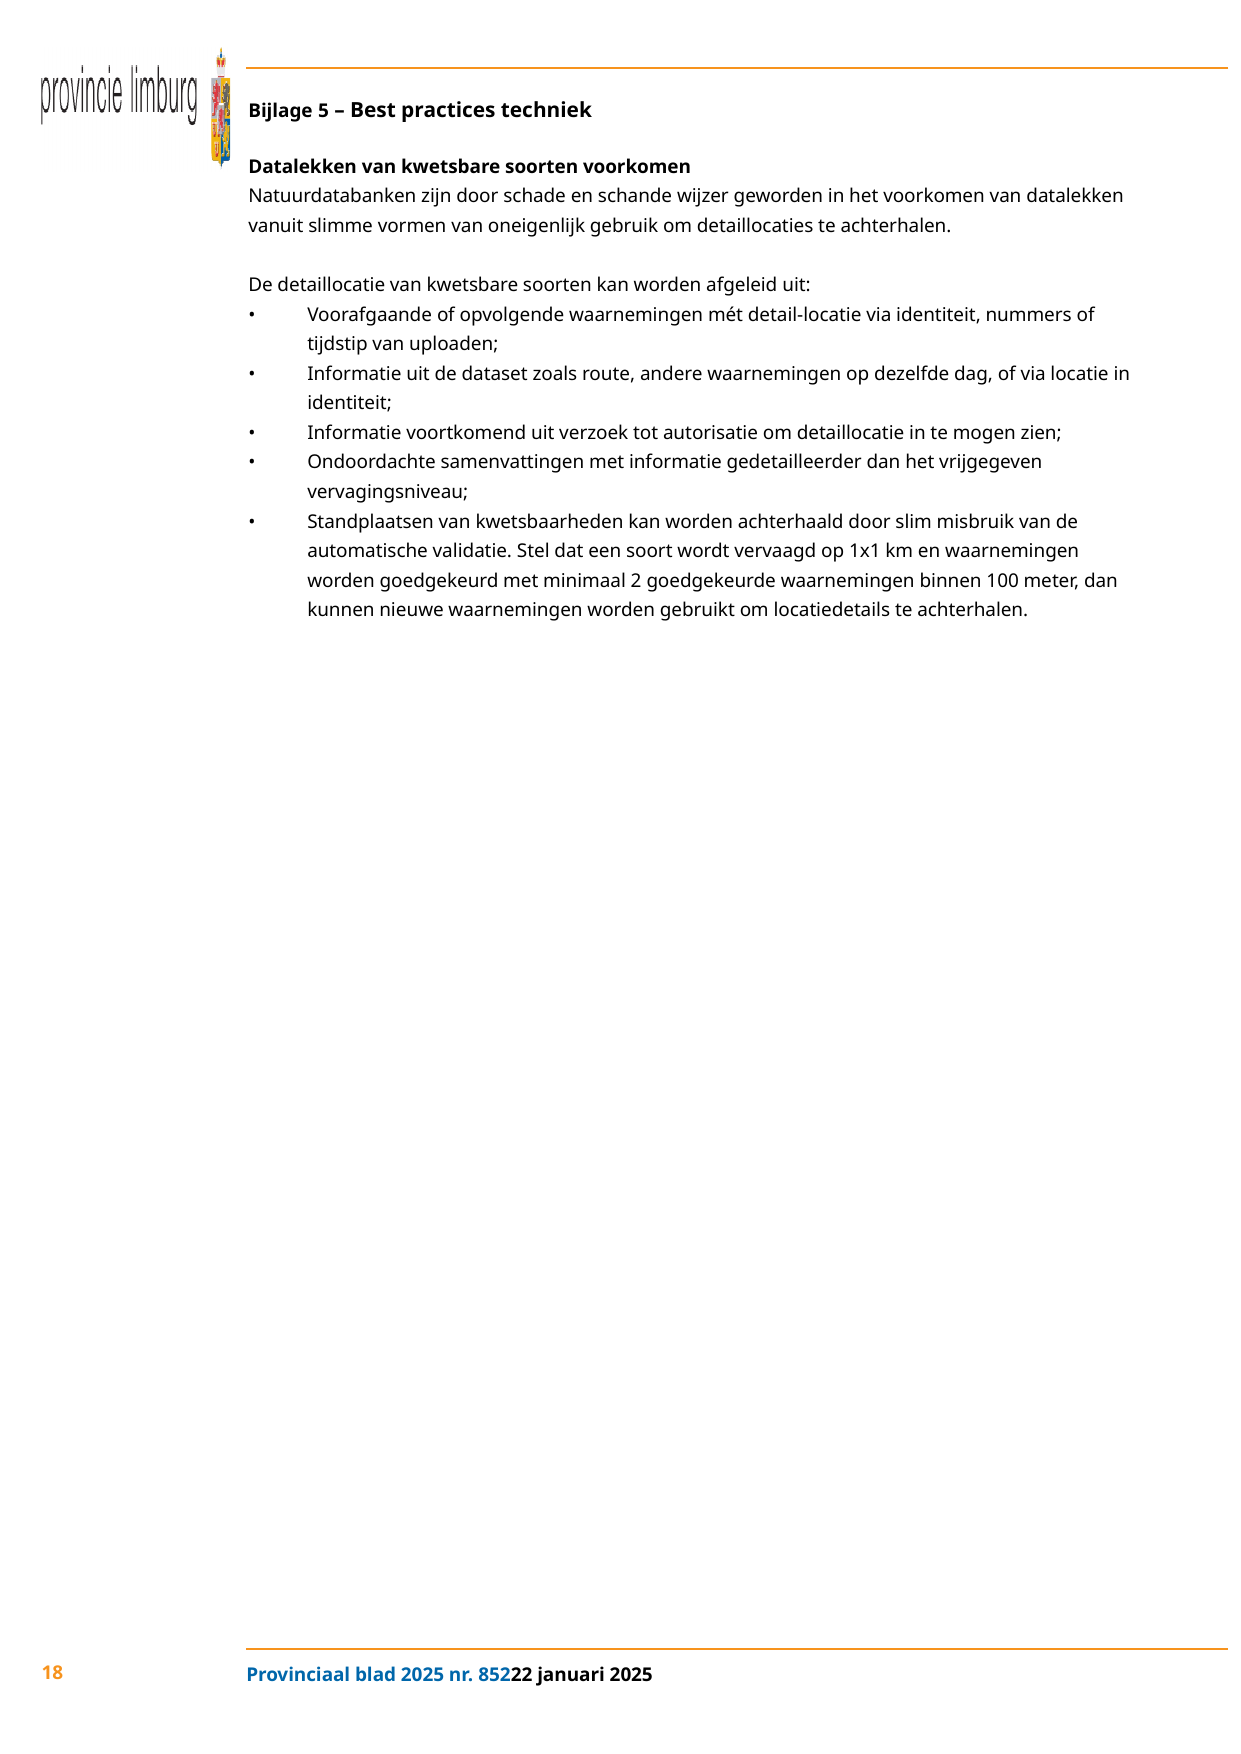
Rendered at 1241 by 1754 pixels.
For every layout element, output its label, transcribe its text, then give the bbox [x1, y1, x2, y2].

text Natuurdatabanken zijn door schade en schande wijzer geworden in het voorkomen van datalekken vanuit slimme vormen van oneigenlijk gebruik om detaillocaties te achterhalen. [248, 182, 1152, 238]
text De detaillocatie van kwetsbare soorten kan worden afgeleid uit: [248, 271, 1152, 297]
list Ondoordachte samenvattingen met informatie gedetailleerder dan het vrijgegeven vervagingsniveau; [248, 449, 1152, 504]
text Datalekken van kwetsbare soorten voorkomen [248, 153, 1152, 179]
list Standplaatsen van kwetsbaarheden kan worden achterhaald door slim misbruik van de automatische validatie. Stel dat een soort wordt vervaagd op 1x1 km en waarnemingen worden goedgekeurd met minimaal 2 goedgekeurde waarnemingen binnen 100 meter, dan kunnen nieuwe waarnemingen worden gebruikt om locatiedetails te achterhalen. [248, 508, 1152, 622]
list Voorafgaande of opvolgende waarnemingen mét detail-locatie via identiteit, nummers of tijdstip van uploaden; [248, 301, 1152, 356]
list Informatie uit de dataset zoals route, andere waarnemingen op dezelfde dag, of via locatie in identiteit; [248, 360, 1152, 415]
text Bijlage 5 – Best practices techniek [248, 95, 1152, 123]
picture [41, 47, 231, 172]
list Informatie voortkomend uit verzoek tot autorisatie om detaillocatie in te mogen zien; [248, 419, 1152, 445]
